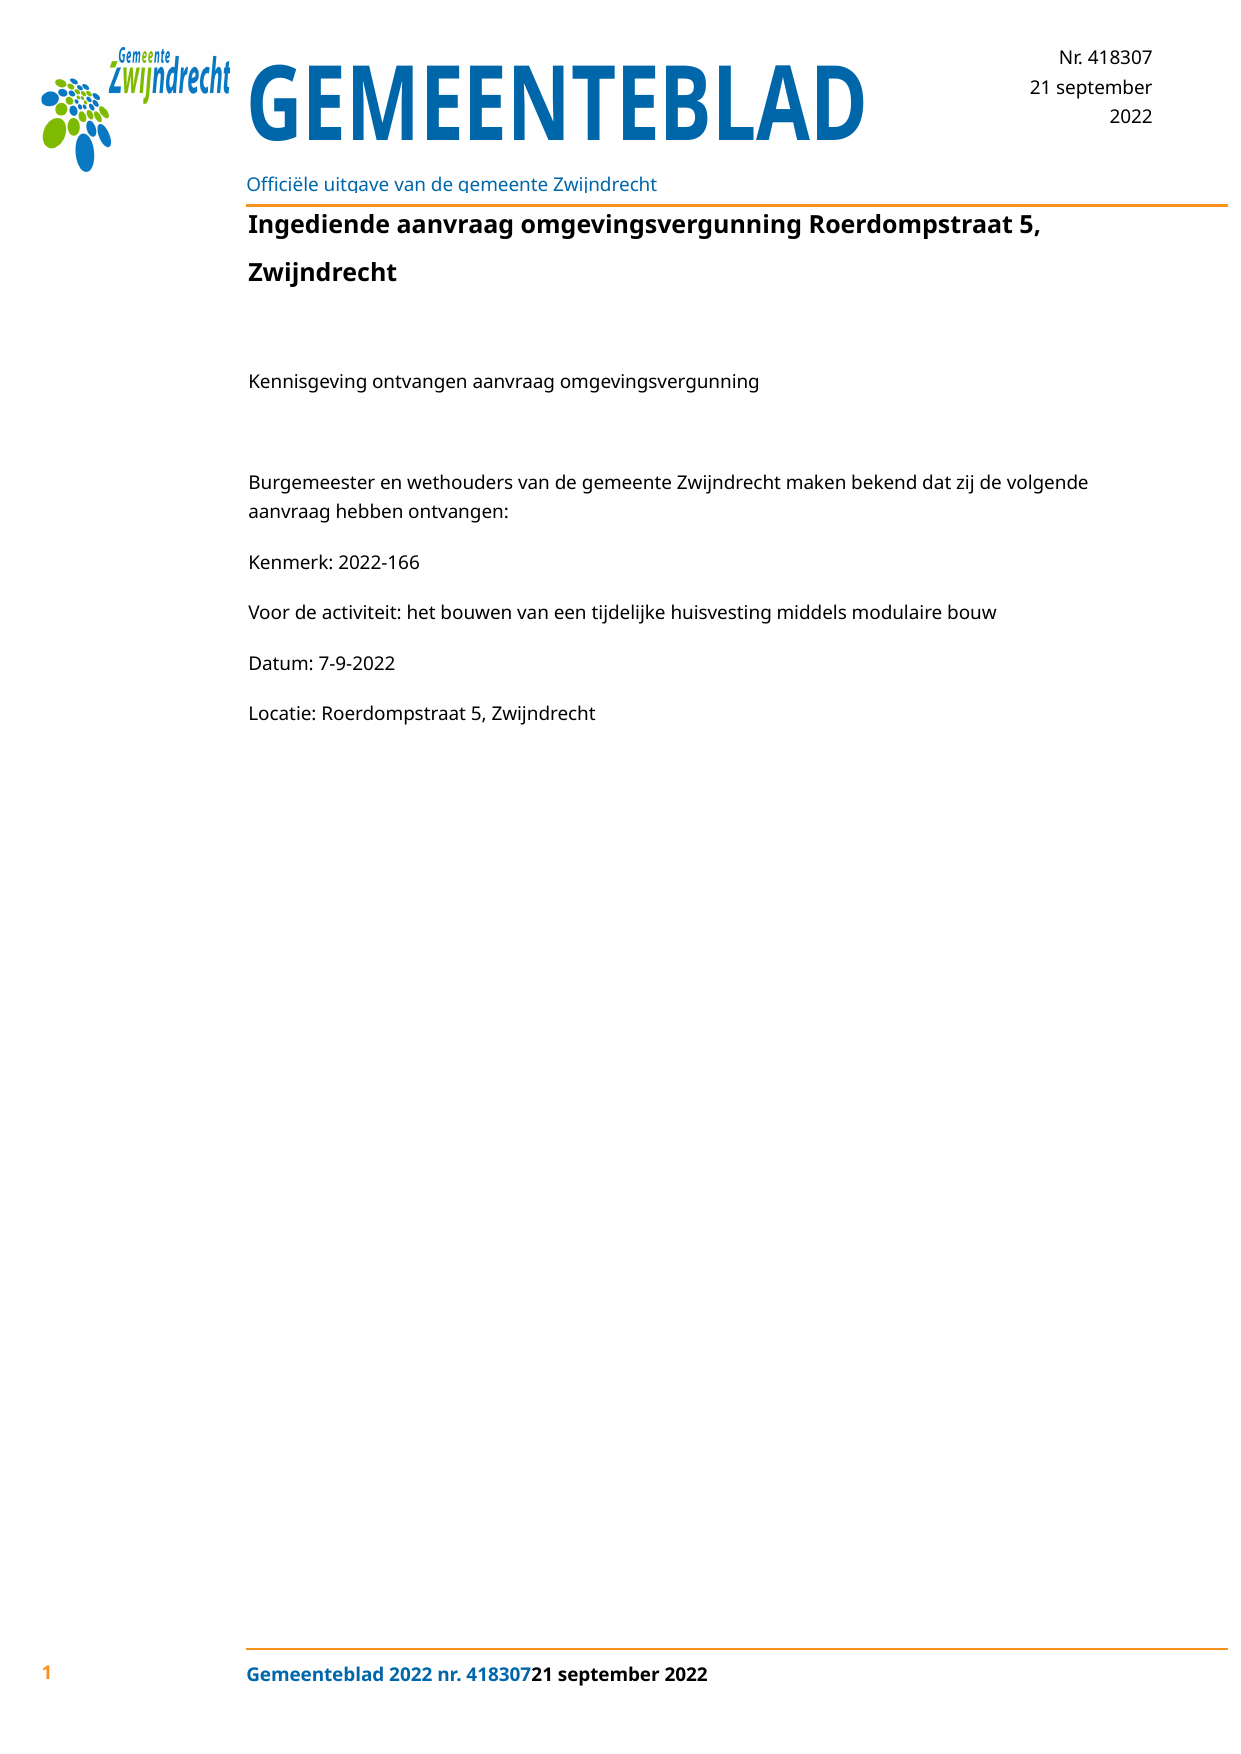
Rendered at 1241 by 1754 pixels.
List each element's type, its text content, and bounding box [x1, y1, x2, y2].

text Kenmerk: 2022-166 [248, 549, 1152, 575]
text Datum: 7-9-2022 [248, 650, 1152, 676]
text Voor de activiteit: het bouwen van een tijdelijke huisvesting middels modulaire bouw [248, 599, 1152, 625]
text Ingediende aanvraag omgevingsvergunning Roerdompstraat 5, Zwijndrecht [248, 207, 1152, 288]
text Burgemeester en wethouders van de gemeente Zwijndrecht maken bekend dat zij de volgende aanvraag hebben ontvangen: [248, 469, 1152, 524]
text Kennisgeving ontvangen aanvraag omgevingsvergunning [248, 368, 1152, 394]
text Locatie: Roerdompstraat 5, Zwijndrecht [248, 700, 1152, 726]
picture [41, 47, 231, 172]
